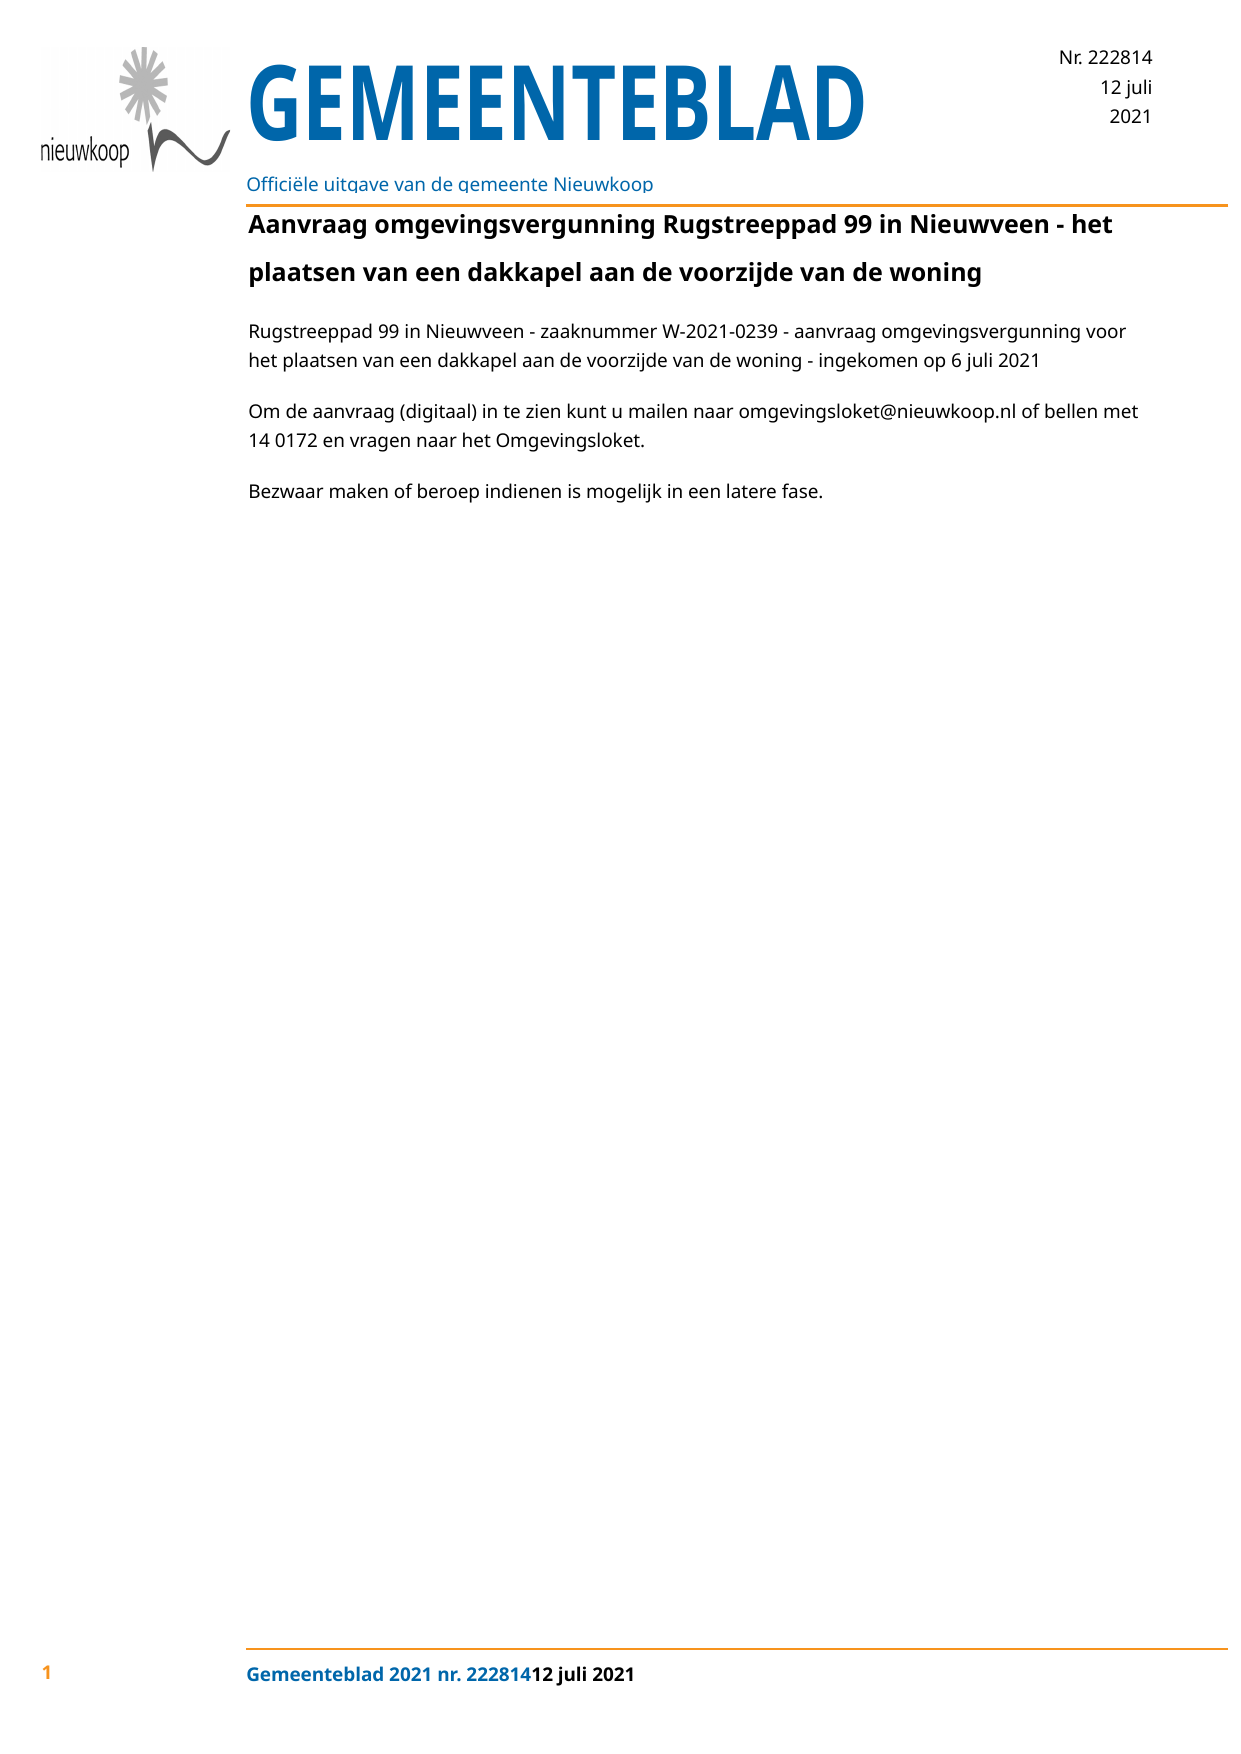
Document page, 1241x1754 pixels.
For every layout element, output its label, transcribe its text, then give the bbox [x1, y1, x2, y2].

text Om de aanvraag (digitaal) in te zien kunt u mailen naar omgevingsloket@nieuwkoop.nl of bellen met 14 0172 en vragen naar het Omgevingsloket. [248, 398, 1152, 453]
picture [41, 47, 231, 172]
text Bezwaar maken of beroep indienen is mogelijk in een latere fase. [248, 478, 1152, 504]
text Rugstreeppad 99 in Nieuwveen - zaaknummer W-2021-0239 - aanvraag omgevingsvergunning voor het plaatsen van een dakkapel aan de voorzijde van de woning - ingekomen op 6 juli 2021 [248, 318, 1152, 373]
text Aanvraag omgevingsvergunning Rugstreeppad 99 in Nieuwveen - het plaatsen van een dakkapel aan de voorzijde van de woning [248, 207, 1152, 288]
